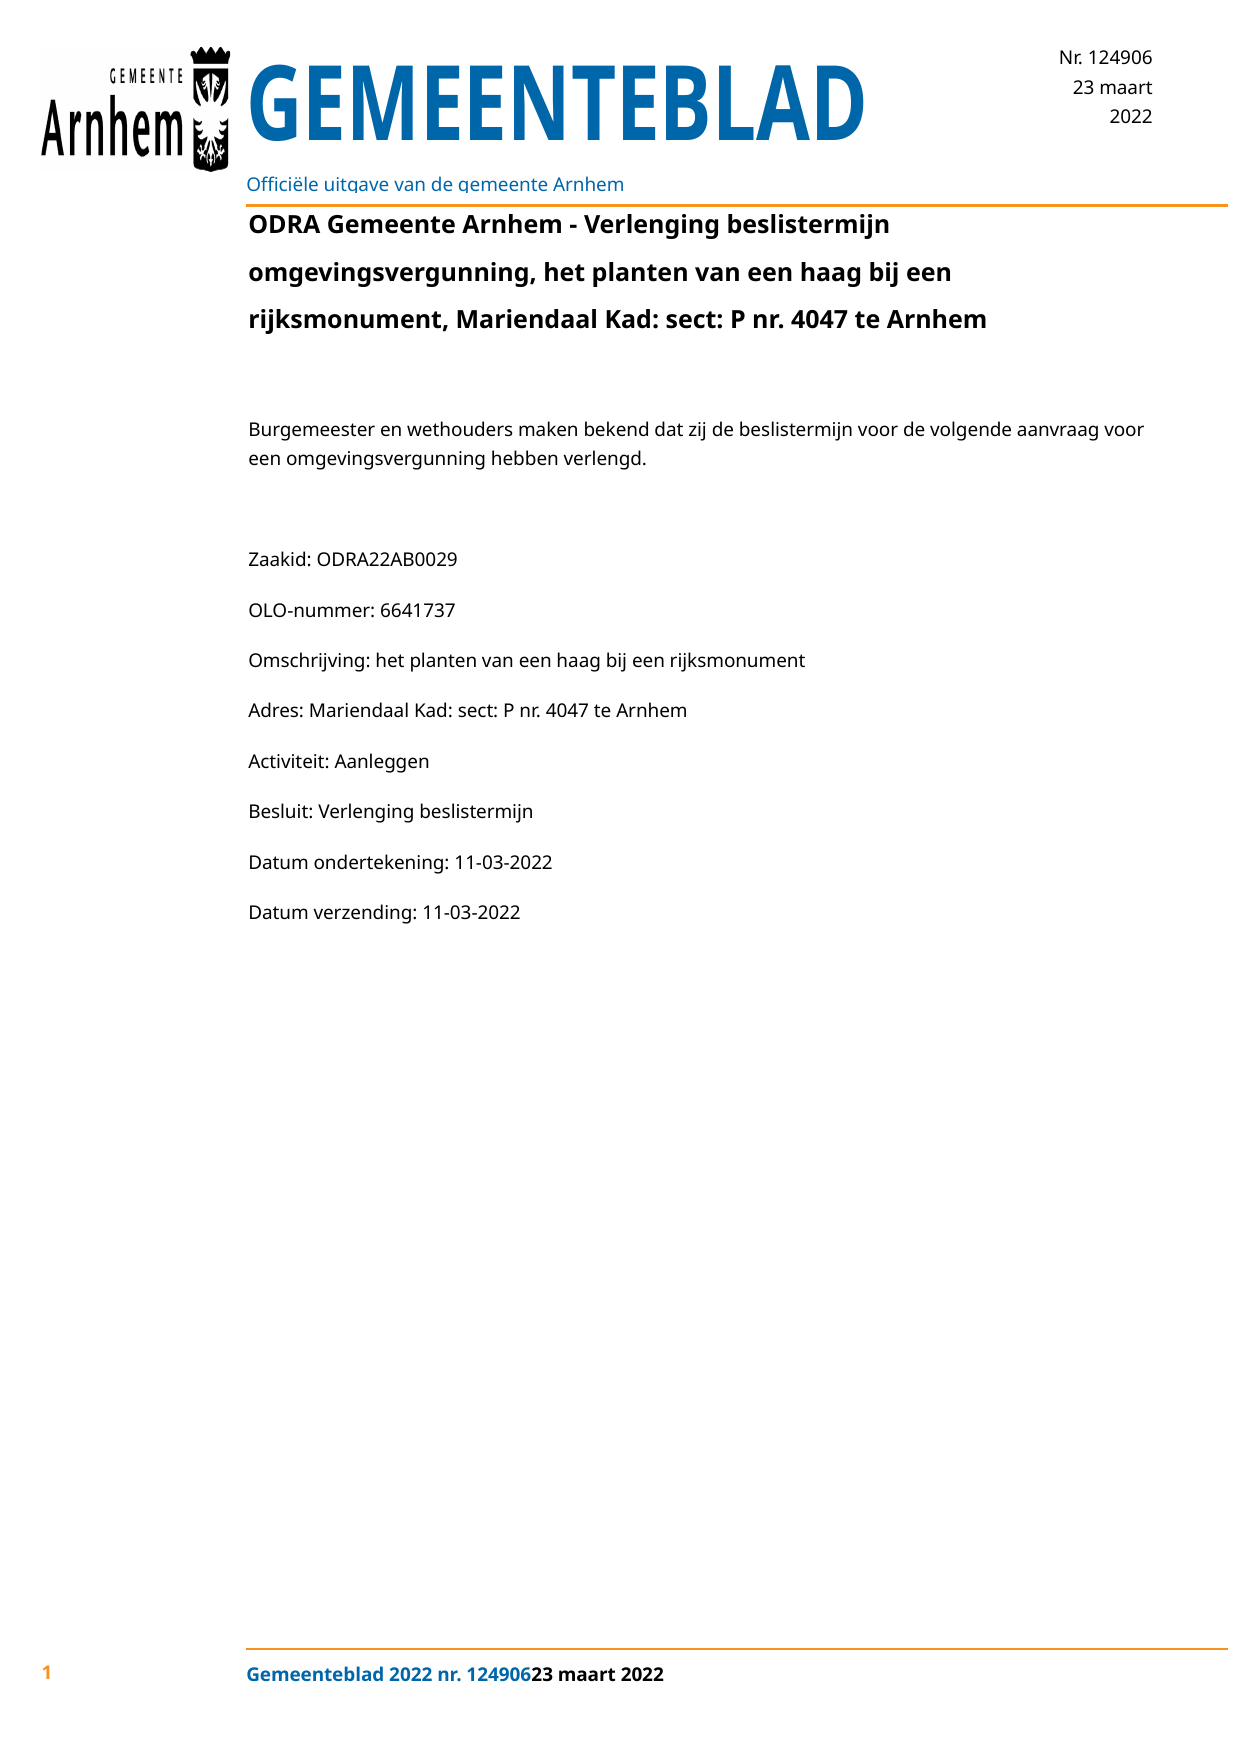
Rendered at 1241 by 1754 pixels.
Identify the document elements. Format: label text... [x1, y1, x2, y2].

text Besluit: Verlenging beslistermijn [248, 798, 1152, 824]
text Zaakid: ODRA22AB0029 [248, 546, 1152, 572]
picture [41, 47, 231, 172]
text Datum ondertekening: 11-03-2022 [248, 849, 1152, 874]
text ODRA Gemeente Arnhem - Verlenging beslistermijn omgevingsvergunning, het planten van een haag bij een rijksmonument, Mariendaal Kad: sect: P nr. 4047 te Arnhem [248, 207, 1152, 336]
text Omschrijving: het planten van een haag bij een rijksmonument [248, 647, 1152, 673]
text Burgemeester en wethouders maken bekend dat zij de beslistermijn voor de volgende aanvraag voor een omgevingsvergunning hebben verlengd. [248, 416, 1152, 471]
text OLO-nummer: 6641737 [248, 597, 1152, 622]
text Adres: Mariendaal Kad: sect: P nr. 4047 te Arnhem [248, 698, 1152, 723]
text Activiteit: Aanleggen [248, 748, 1152, 774]
text Datum verzending: 11-03-2022 [248, 899, 1152, 925]
